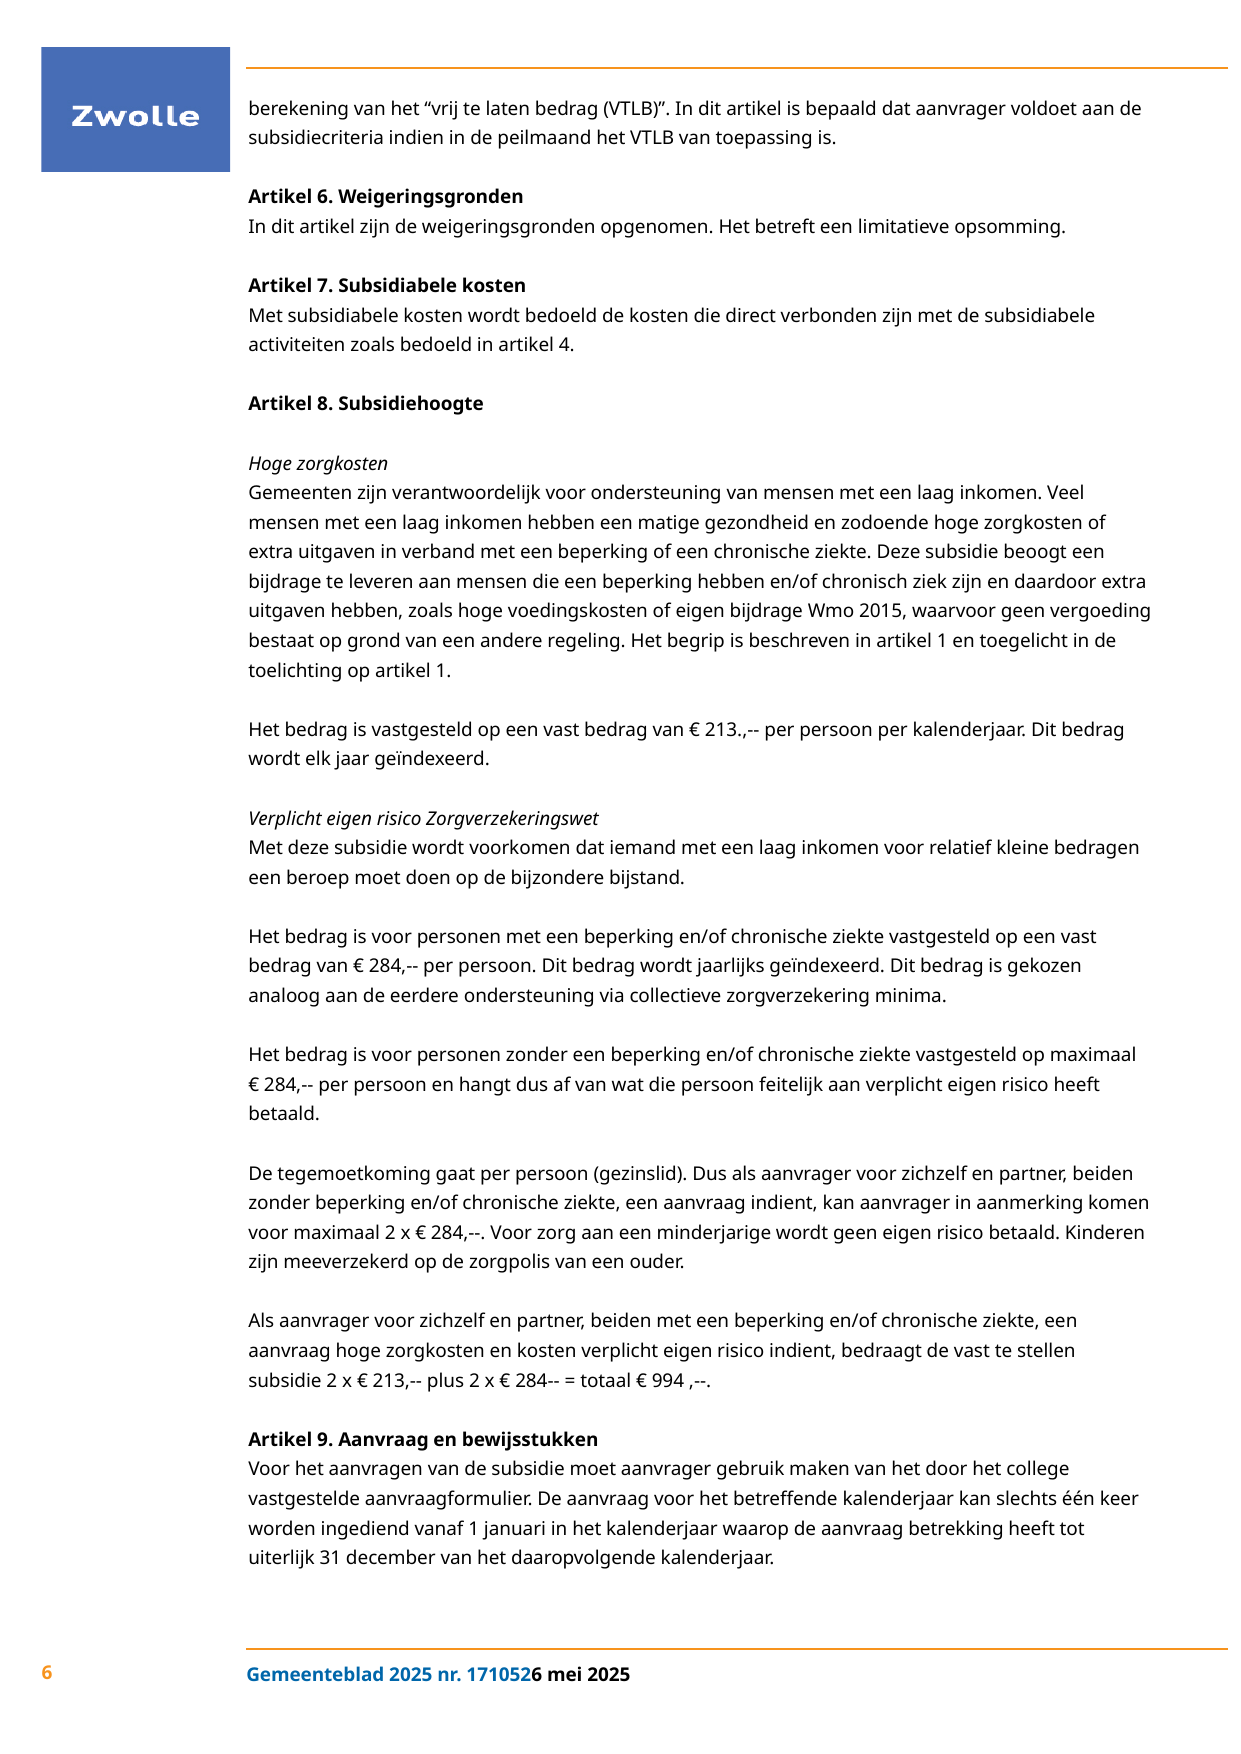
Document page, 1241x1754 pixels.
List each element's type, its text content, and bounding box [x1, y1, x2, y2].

text Artikel 8. Subsidiehoogte [248, 391, 1152, 416]
text Het bedrag is voor personen zonder een beperking en/of chronische ziekte vastgesteld op maximaal € 284,-- per persoon en hangt dus af van wat die persoon feitelijk aan verplicht eigen risico heeft betaald. [248, 1041, 1152, 1126]
text De tegemoetkoming gaat per persoon (gezinslid). Dus als aanvrager voor zichzelf en partner, beiden zonder beperking en/of chronische ziekte, een aanvraag indient, kan aanvrager in aanmerking komen voor maximaal 2 x € 284,--. Voor zorg aan een minderjarige wordt geen eigen risico betaald. Kinderen zijn meeverzekerd op de zorgpolis van een ouder. [248, 1160, 1152, 1274]
text berekening van het “vrij te laten bedrag (VTLB)”. In dit artikel is bepaald dat aanvrager voldoet aan de subsidiecriteria indien in de peilmaand het VTLB van toepassing is. [248, 95, 1152, 150]
text Voor het aanvragen van de subsidie moet aanvrager gebruik maken van het door het college vastgestelde aanvraagformulier. De aanvraag voor het betreffende kalenderjaar kan slechts één keer worden ingediend vanaf 1 januari in het kalenderjaar waarop de aanvraag betrekking heeft tot uiterlijk 31 december van het daaropvolgende kalenderjaar. [248, 1456, 1152, 1570]
text Artikel 9. Aanvraag en bewijsstukken [248, 1426, 1152, 1452]
text Artikel 6. Weigeringsgronden [248, 183, 1152, 209]
text Met deze subsidie wordt voorkomen dat iemand met een laag inkomen voor relatief kleine bedragen een beroep moet doen op de bijzondere bijstand. [248, 834, 1152, 890]
text Het bedrag is voor personen met een beperking en/of chronische ziekte vastgesteld op een vast bedrag van € 284,-- per persoon. Dit bedrag wordt jaarlijks geïndexeerd. Dit bedrag is gekozen analoog aan de eerdere ondersteuning via collectieve zorgverzekering minima. [248, 923, 1152, 1008]
text In dit artikel zijn de weigeringsgronden opgenomen. Het betreft een limitatieve opsomming. [248, 213, 1152, 239]
text Verplicht eigen risico Zorgverzekeringswet [248, 805, 1152, 831]
picture [41, 47, 231, 172]
text Gemeenten zijn verantwoordelijk voor ondersteuning van mensen met een laag inkomen. Veel mensen met een laag inkomen hebben een matige gezondheid en zodoende hoge zorgkosten of extra uitgaven in verband met een beperking of een chronische ziekte. Deze subsidie beoogt een bijdrage te leveren aan mensen die een beperking hebben en/of chronisch ziek zijn en daardoor extra uitgaven hebben, zoals hoge voedingskosten of eigen bijdrage Wmo 2015, waarvoor geen vergoeding bestaat op grond van een andere regeling. Het begrip is beschreven in artikel 1 en toegelicht in de toelichting op artikel 1. [248, 479, 1152, 683]
text Artikel 7. Subsidiabele kosten [248, 272, 1152, 298]
text Het bedrag is vastgesteld op een vast bedrag van € 213.,-- per persoon per kalenderjaar. Dit bedrag wordt elk jaar geïndexeerd. [248, 716, 1152, 771]
text Met subsidiabele kosten wordt bedoeld de kosten die direct verbonden zijn met de subsidiabele activiteiten zoals bedoeld in artikel 4. [248, 302, 1152, 357]
text Als aanvrager voor zichzelf en partner, beiden met een beperking en/of chronische ziekte, een aanvraag hoge zorgkosten en kosten verplicht eigen risico indient, bedraagt de vast te stellen subsidie 2 x € 213,-- plus 2 x € 284-- = totaal € 994 ,--. [248, 1308, 1152, 1393]
text Hoge zorgkosten [248, 450, 1152, 476]
